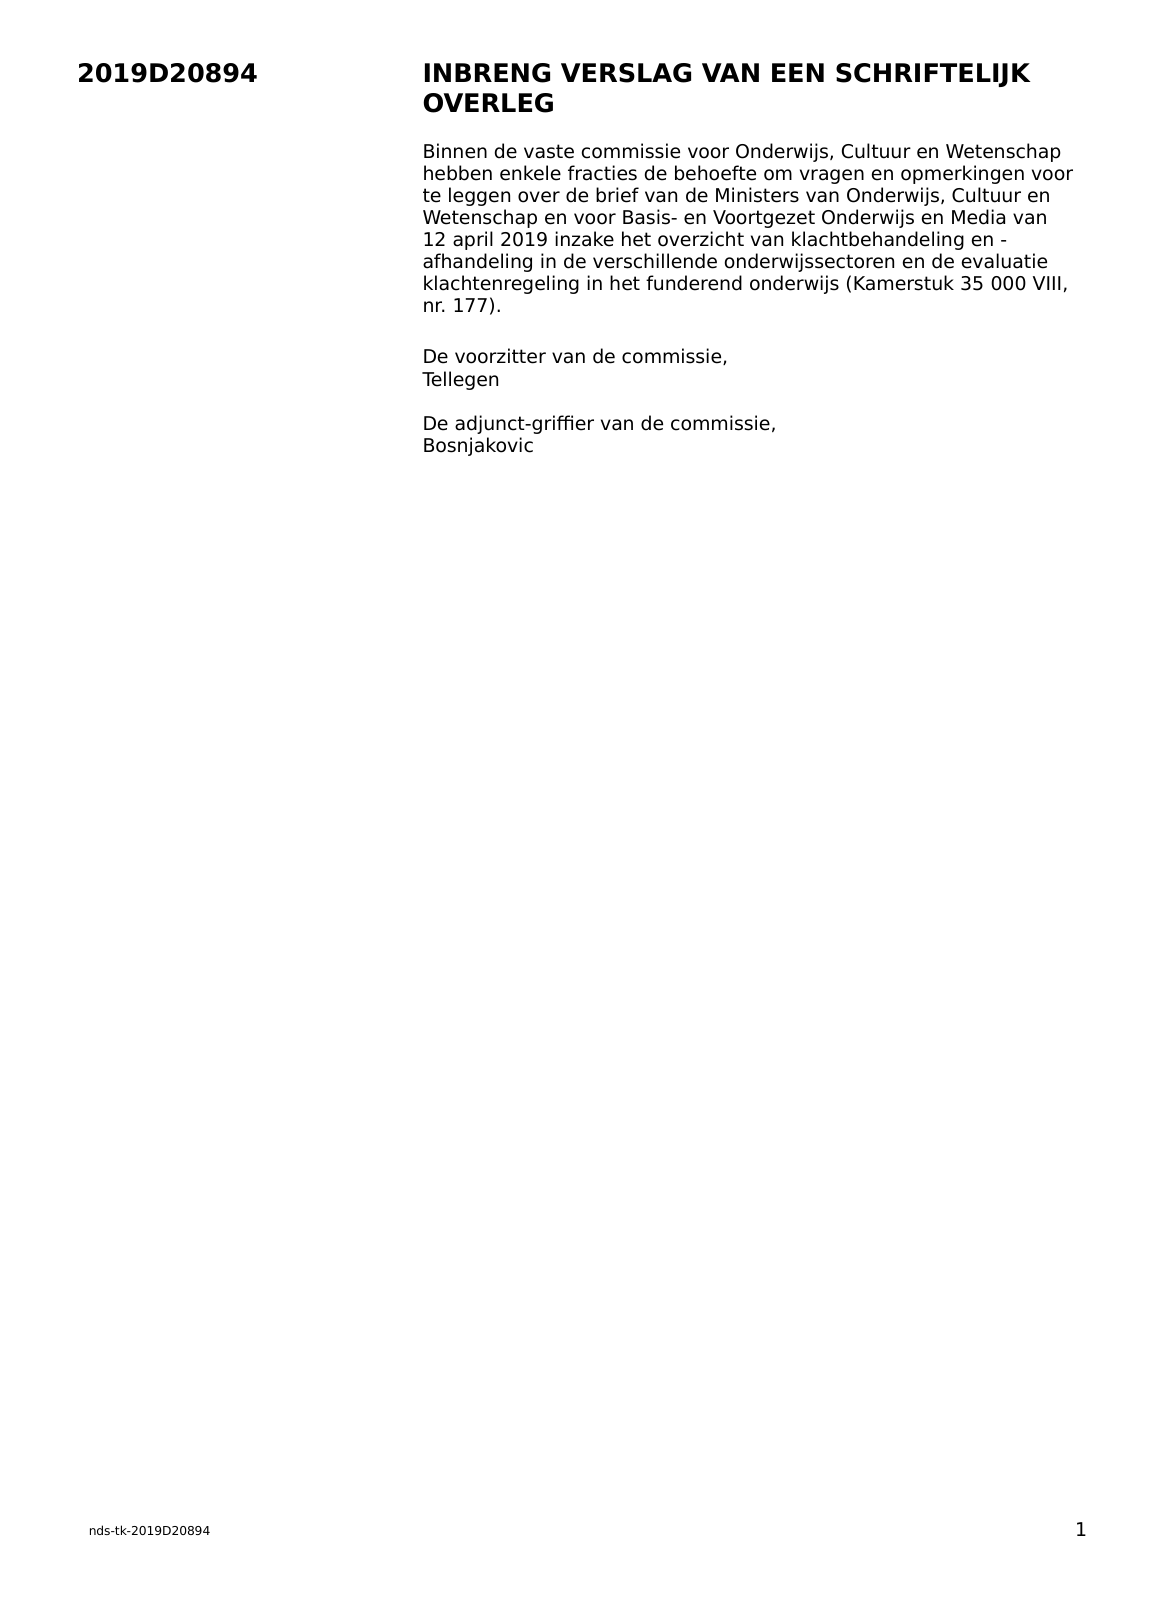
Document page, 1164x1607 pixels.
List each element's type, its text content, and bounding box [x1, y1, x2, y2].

text nds-tk-2019D20894 [88, 1524, 323, 1538]
text 2019D20894 INBRENG VERSLAG VAN EEN SCHRIFTELIJK OVERLEG [77, 59, 1087, 118]
text Binnen de vaste commissie voor Onderwijs, Cultuur en Wetenschap hebben enkele fracties de behoefte om vragen en opmerkingen voor te leggen over de brief van de Ministers van Onderwijs, Cultuur en Wetenschap en voor Basis- en Voortgezet Onderwijs en Media van 12 april 2019 inzake het overzicht van klachtbehandeling en -afhandeling in de verschillende onderwijssectoren en de evaluatie klachtenregeling in het funderend onderwijs (Kamerstuk 35 000 VIII, nr. 177). [422, 141, 1087, 316]
text De voorzitter van de commissie, Tellegen [422, 346, 1087, 390]
text De adjunct-griffier van de commissie, Bosnjakovic [422, 413, 1087, 457]
